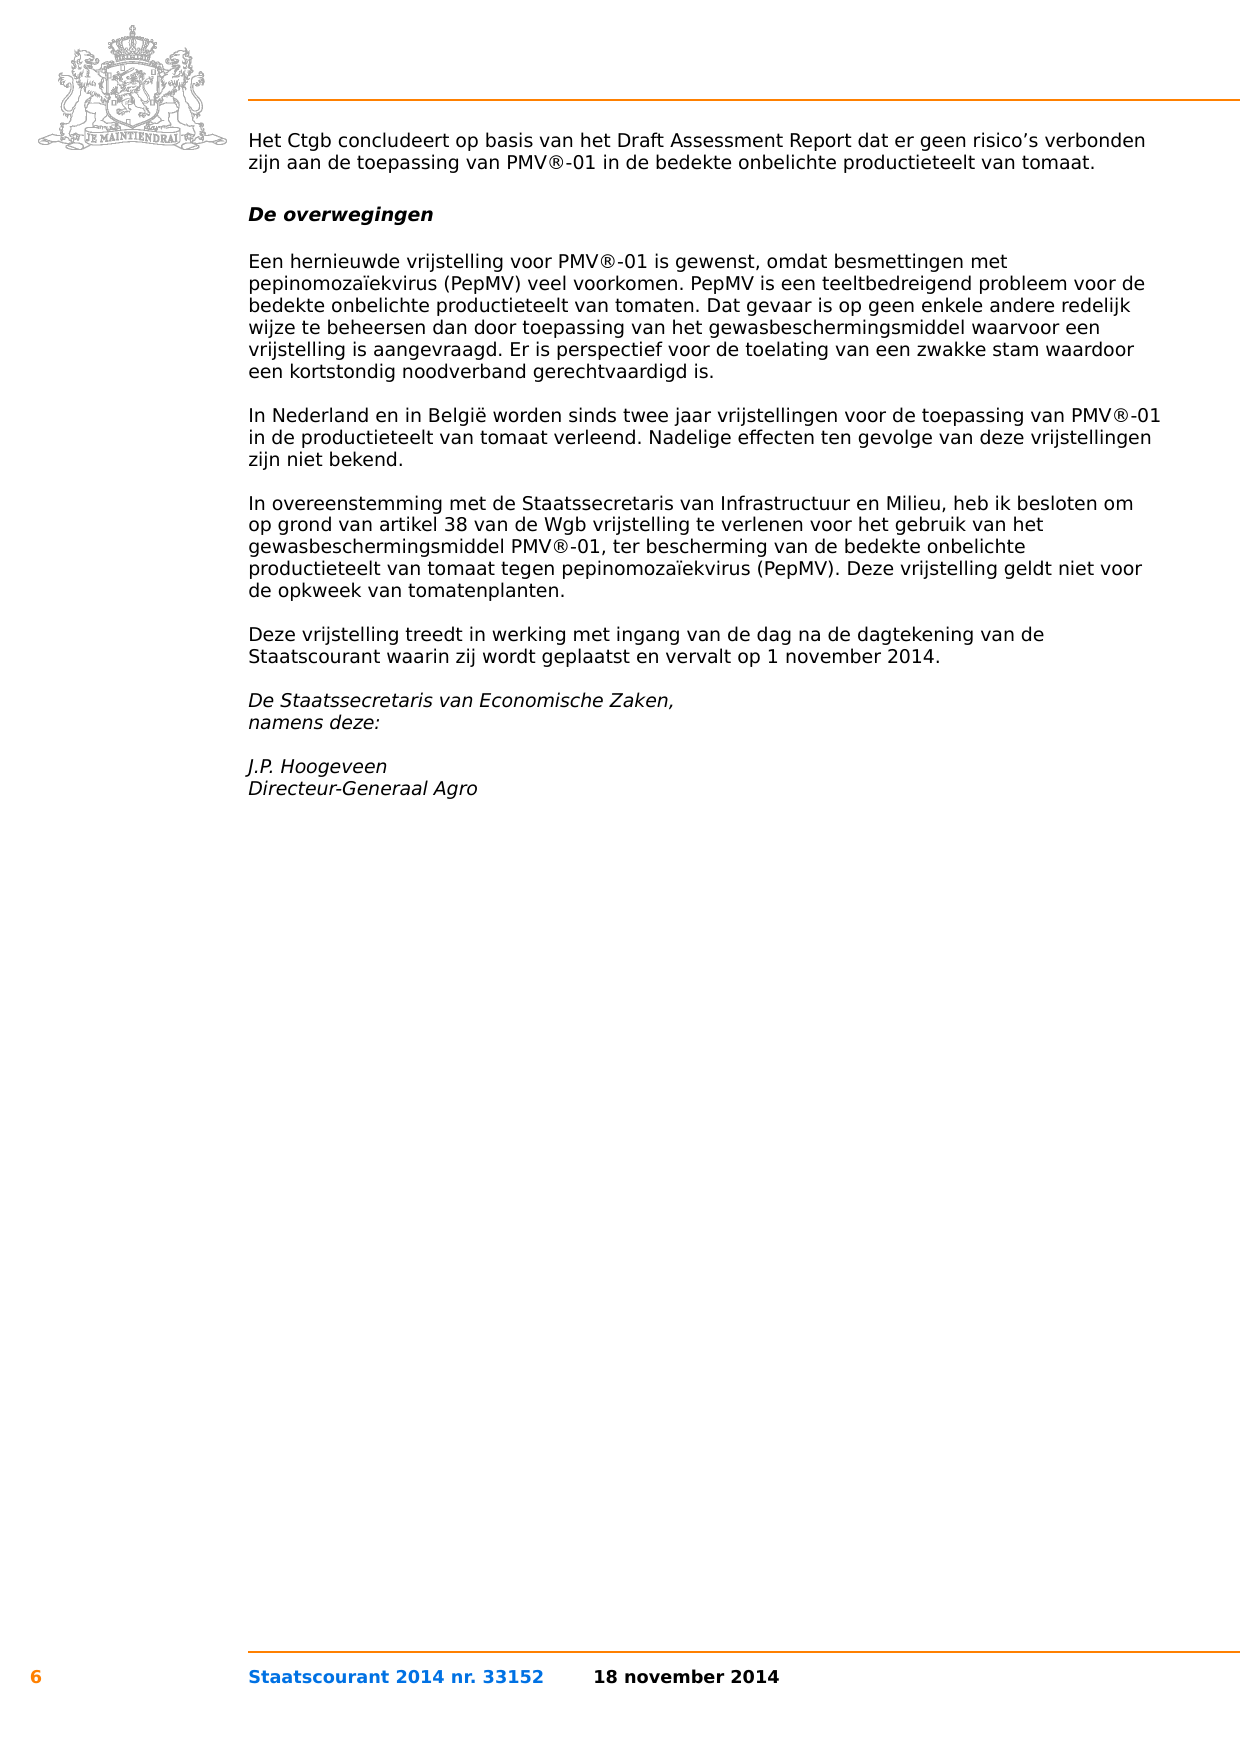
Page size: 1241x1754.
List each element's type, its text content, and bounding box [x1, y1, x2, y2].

subtitle De overwegingen [248, 204, 1163, 226]
text De Staatssecretaris van Economische Zaken, namens deze: J.P. Hoogeveen Directeur-Generaal Agro [248, 690, 1163, 800]
text Een hernieuwde vrijstelling voor PMV®-01 is gewenst, omdat besmettingen met pepinomozaïekvirus (PepMV) veel voorkomen. PepMV is een teeltbedreigend probleem voor de bedekte onbelichte productieteelt van tomaten. Dat gevaar is op geen enkele andere redelijk wijze te beheersen dan door toepassing van het gewasbeschermingsmiddel waarvoor een vrijstelling is aangevraagd. Er is perspectief voor de toelating van een zwakke stam waardoor een kortstondig noodverband gerechtvaardigd is. [248, 251, 1163, 383]
text In overeenstemming met de Staatssecretaris van Infrastructuur en Milieu, heb ik besloten om op grond van artikel 38 van de Wgb vrijstelling te verlenen voor het gebruik van het gewasbeschermingsmiddel PMV®-01, ter bescherming van de bedekte onbelichte productieteelt van tomaat tegen pepinomozaïekvirus (PepMV). Deze vrijstelling geldt niet voor de opkweek van tomatenplanten. [248, 492, 1163, 602]
picture [38, 25, 227, 150]
text Deze vrijstelling treedt in werking met ingang van de dag na de dagtekening van de Staatscourant waarin zij wordt geplaatst en vervalt op 1 november 2014. [248, 624, 1163, 668]
text Het Ctgb concludeert op basis van het Draft Assessment Report dat er geen risico’s verbonden zijn aan de toepassing van PMV®-01 in de bedekte onbelichte productieteelt van tomaat. [248, 130, 1163, 174]
text In Nederland en in België worden sinds twee jaar vrijstellingen voor de toepassing van PMV®-01 in de productieteelt van tomaat verleend. Nadelige effecten ten gevolge van deze vrijstellingen zijn niet bekend. [248, 404, 1163, 471]
